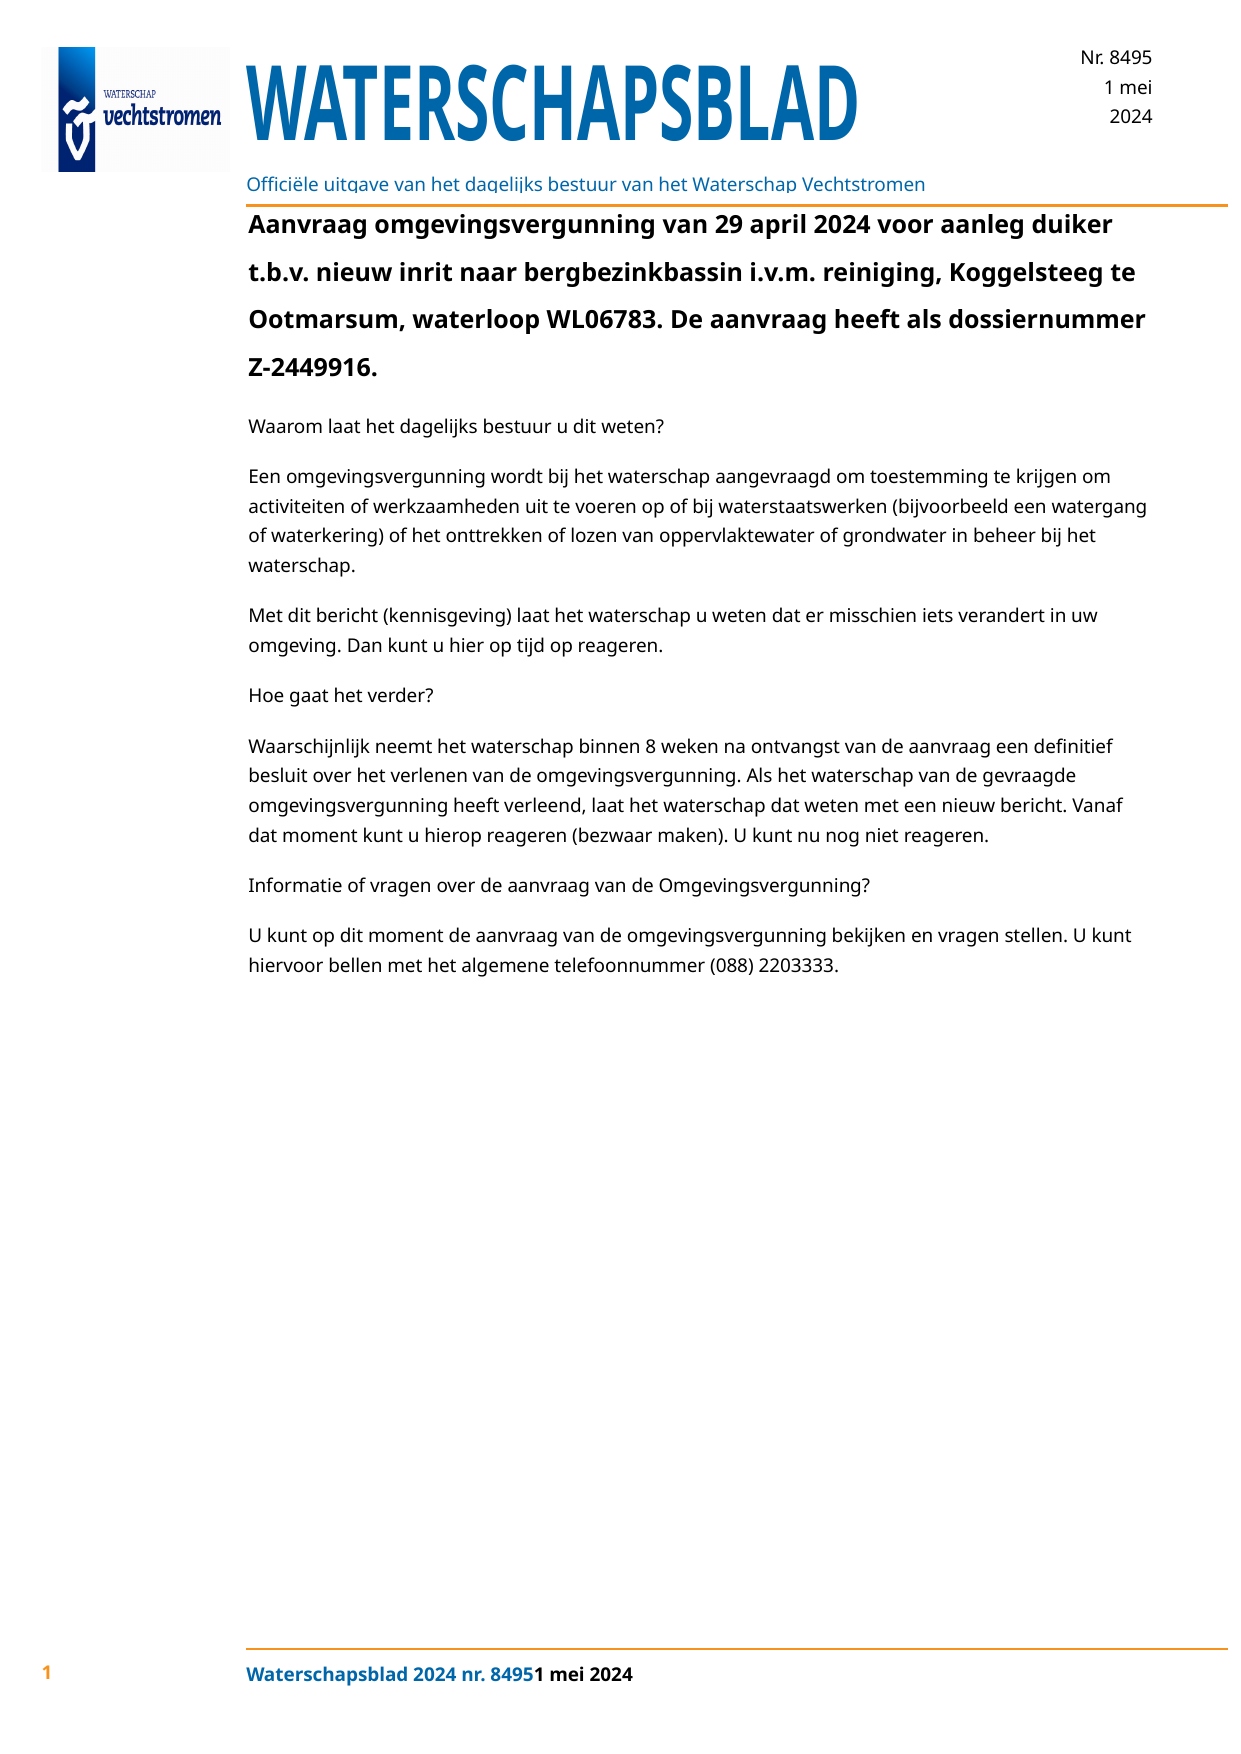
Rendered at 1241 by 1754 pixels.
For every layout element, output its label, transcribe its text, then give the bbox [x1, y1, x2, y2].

text Een omgevingsvergunning wordt bij het waterschap aangevraagd om toestemming te krijgen om activiteiten of werkzaamheden uit te voeren op of bij waterstaatswerken (bijvoorbeeld een watergang of waterkering) of het onttrekken of lozen van oppervlaktewater of grondwater in beheer bij het waterschap. [248, 463, 1152, 578]
text Waarschijnlijk neemt het waterschap binnen 8 weken na ontvangst van de aanvraag een definitief besluit over het verlenen van de omgevingsvergunning. Als het waterschap van de gevraagde omgevingsvergunning heeft verleend, laat het waterschap dat weten met een nieuw bericht. Vanaf dat moment kunt u hierop reageren (bezwaar maken). U kunt nu nog niet reageren. [248, 733, 1152, 848]
text Hoe gaat het verder? [248, 683, 1152, 708]
text Waarom laat het dagelijks bestuur u dit weten? [248, 413, 1152, 439]
text Aanvraag omgevingsvergunning van 29 april 2024 voor aanleg duiker t.b.v. nieuw inrit naar bergbezinkbassin i.v.m. reiniging, Koggelsteeg te Ootmarsum, waterloop WL06783. De aanvraag heeft als dossiernummer Z-2449916. [248, 207, 1152, 384]
text Met dit bericht (kennisgeving) laat het waterschap u weten dat er misschien iets verandert in uw omgeving. Dan kunt u hier op tijd op reageren. [248, 603, 1152, 658]
picture [41, 47, 231, 172]
text Informatie of vragen over de aanvraag van de Omgevingsvergunning? [248, 872, 1152, 898]
text U kunt op dit moment de aanvraag van de omgevingsvergunning bekijken en vragen stellen. U kunt hiervoor bellen met het algemene telefoonnummer (088) 2203333. [248, 923, 1152, 978]
